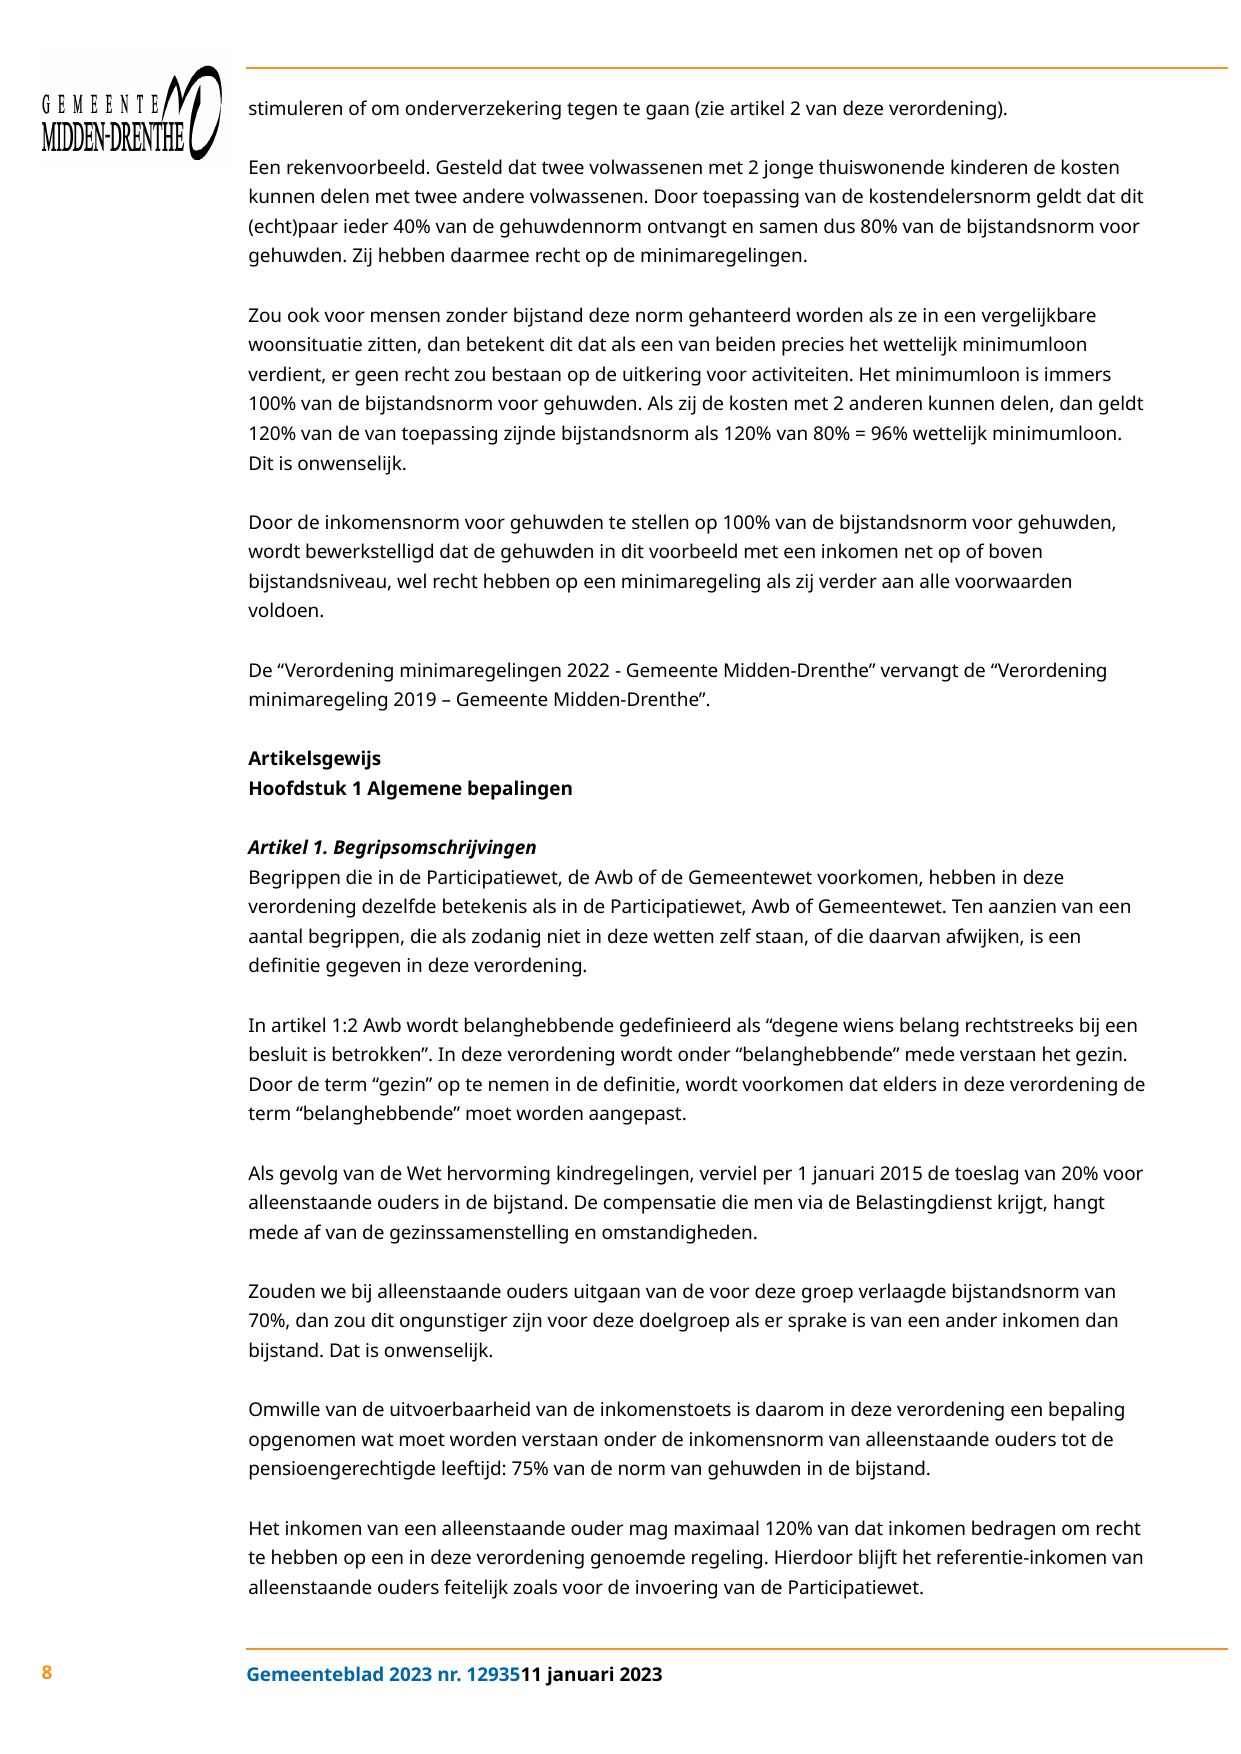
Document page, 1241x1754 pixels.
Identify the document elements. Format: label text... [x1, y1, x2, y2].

text Een rekenvoorbeeld. Gesteld dat twee volwassenen met 2 jonge thuiswonende kinderen de kosten kunnen delen met twee andere volwassenen. Door toepassing van de kostendelersnorm geldt dat dit (echt)paar ieder 40% van de gehuwdennorm ontvangt en samen dus 80% van de bijstandsnorm voor gehuwden. Zij hebben daarmee recht op de minimaregelingen. [248, 154, 1152, 268]
text Begrippen die in de Participatiewet, de Awb of de Gemeentewet voorkomen, hebben in deze verordening dezelfde betekenis als in de Participatiewet, Awb of Gemeentewet. Ten aanzien van een aantal begrippen, die als zodanig niet in deze wetten zelf staan, of die daarvan afwijken, is een definitie gegeven in deze verordening. [248, 864, 1152, 978]
text Omwille van de uitvoerbaarheid van de inkomenstoets is daarom in deze verordening een bepaling opgenomen wat moet worden verstaan onder de inkomensnorm van alleenstaande ouders tot de pensioengerechtigde leeftijd: 75% van de norm van gehuwden in de bijstand. [248, 1396, 1152, 1481]
text stimuleren of om onderverzekering tegen te gaan (zie artikel 2 van deze verordening). [248, 95, 1152, 121]
text Zou ook voor mensen zonder bijstand deze norm gehanteerd worden als ze in een vergelijkbare woonsituatie zitten, dan betekent dit dat als een van beiden precies het wettelijk minimumloon verdient, er geen recht zou bestaan op de uitkering voor activiteiten. Het minimumloon is immers 100% van de bijstandsnorm voor gehuwden. Als zij de kosten met 2 anderen kunnen delen, dan geldt 120% van de van toepassing zijnde bijstandsnorm als 120% van 80% = 96% wettelijk minimumloon. Dit is onwenselijk. [248, 302, 1152, 476]
text Artikelsgewijs [248, 746, 1152, 771]
text Door de inkomensnorm voor gehuwden te stellen op 100% van de bijstandsnorm voor gehuwden, wordt bewerkstelligd dat de gehuwden in dit voorbeeld met een inkomen net op of boven bijstandsniveau, wel recht hebben op een minimaregeling als zij verder aan alle voorwaarden voldoen. [248, 509, 1152, 623]
text Hoofdstuk 1 Algemene bepalingen [248, 775, 1152, 801]
text Artikel 1. Begripsomschrijvingen [248, 834, 1152, 860]
picture [41, 47, 231, 172]
text In artikel 1:2 Awb wordt belanghebbende gedefinieerd als “degene wiens belang rechtstreeks bij een besluit is betrokken”. In deze verordening wordt onder “belanghebbende” mede verstaan het gezin. Door de term “gezin” op te nemen in de definitie, wordt voorkomen dat elders in deze verordening de term “belanghebbende” moet worden aangepast. [248, 1012, 1152, 1126]
text Zouden we bij alleenstaande ouders uitgaan van de voor deze groep verlaagde bijstandsnorm van 70%, dan zou dit ongunstiger zijn voor deze doelgroep als er sprake is van een ander inkomen dan bijstand. Dat is onwenselijk. [248, 1278, 1152, 1363]
text Als gevolg van de Wet hervorming kindregelingen, verviel per 1 januari 2015 de toeslag van 20% voor alleenstaande ouders in de bijstand. De compensatie die men via de Belastingdienst krijgt, hangt mede af van de gezinssamenstelling en omstandigheden. [248, 1160, 1152, 1245]
text De “Verordening minimaregelingen 2022 - Gemeente Midden-Drenthe” vervangt de “Verordening minimaregeling 2019 – Gemeente Midden-Drenthe”. [248, 657, 1152, 712]
text Het inkomen van een alleenstaande ouder mag maximaal 120% van dat inkomen bedragen om recht te hebben op een in deze verordening genoemde regeling. Hierdoor blijft het referentie-inkomen van alleenstaande ouders feitelijk zoals voor de invoering van de Participatiewet. [248, 1515, 1152, 1600]
